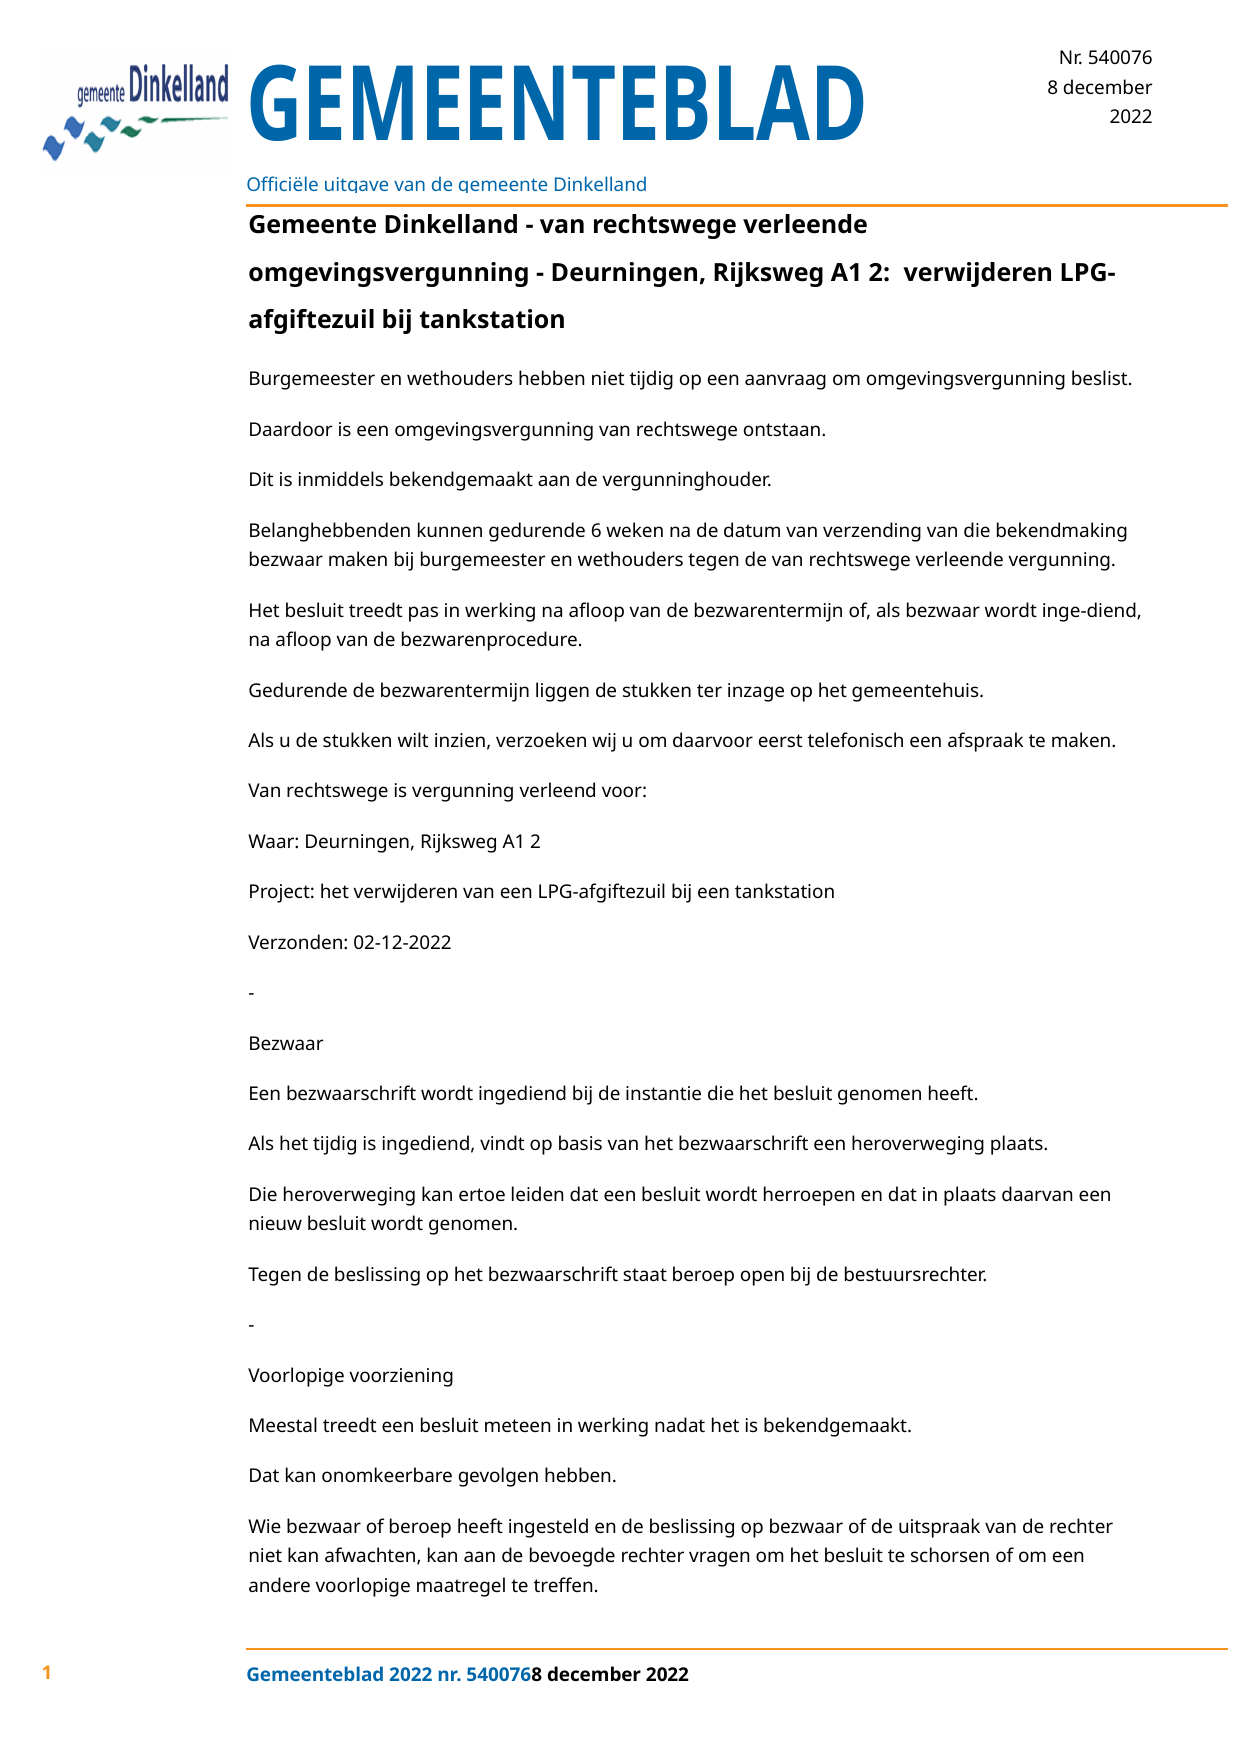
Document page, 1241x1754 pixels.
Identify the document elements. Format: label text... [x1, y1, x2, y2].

text Verzonden: 02-12-2022 [248, 929, 1152, 954]
text Gedurende de bezwarentermijn liggen de stukken ter inzage op het gemeentehuis. [248, 677, 1152, 702]
text Een bezwaarschrift wordt ingediend bij de instantie die het besluit genomen heeft. [248, 1080, 1152, 1106]
text - [248, 1311, 1152, 1337]
text Voorlopige voorziening [248, 1362, 1152, 1387]
text Als het tijdig is ingediend, vindt op basis van het bezwaarschrift een heroverweging plaats. [248, 1131, 1152, 1156]
text Tegen de beslissing op het bezwaarschrift staat beroep open bij de bestuursrechter. [248, 1261, 1152, 1287]
text Die heroverweging kan ertoe leiden dat een besluit wordt herroepen en dat in plaats daarvan een nieuw besluit wordt genomen. [248, 1181, 1152, 1236]
text Het besluit treedt pas in werking na afloop van de bezwarentermijn of, als bezwaar wordt inge-diend, na afloop van de bezwarenprocedure. [248, 597, 1152, 652]
picture [41, 47, 231, 172]
text Burgemeester en wethouders hebben niet tijdig op een aanvraag om omgevingsvergunning beslist. [248, 366, 1152, 391]
text Als u de stukken wilt inzien, verzoeken wij u om daarvoor eerst telefonisch een afspraak te maken. [248, 727, 1152, 753]
text Belanghebbenden kunnen gedurende 6 weken na de datum van verzending van die bekendmaking bezwaar maken bij burgemeester en wethouders tegen de van rechtswege verleende vergunning. [248, 517, 1152, 572]
text Bezwaar [248, 1030, 1152, 1055]
text Gemeente Dinkelland - van rechtswege verleende omgevingsvergunning - Deurningen, Rijksweg A1 2: verwijderen LPG-afgiftezuil bij tankstation [248, 207, 1152, 336]
text Daardoor is een omgevingsvergunning van rechtswege ontstaan. [248, 416, 1152, 442]
text Project: het verwijderen van een LPG-afgiftezuil bij een tankstation [248, 878, 1152, 904]
text - [248, 979, 1152, 1005]
text Waar: Deurningen, Rijksweg A1 2 [248, 828, 1152, 854]
text Dat kan onomkeerbare gevolgen hebben. [248, 1463, 1152, 1488]
text Dit is inmiddels bekendgemaakt aan de vergunninghouder. [248, 466, 1152, 492]
text Wie bezwaar of beroep heeft ingesteld en de beslissing op bezwaar of de uitspraak van de rechter niet kan afwachten, kan aan de bevoegde rechter vragen om het besluit te schorsen of om een andere voorlopige maatregel te treffen. [248, 1513, 1152, 1598]
text Van rechtswege is vergunning verleend voor: [248, 778, 1152, 803]
text Meestal treedt een besluit meteen in werking nadat het is bekendgemaakt. [248, 1412, 1152, 1438]
